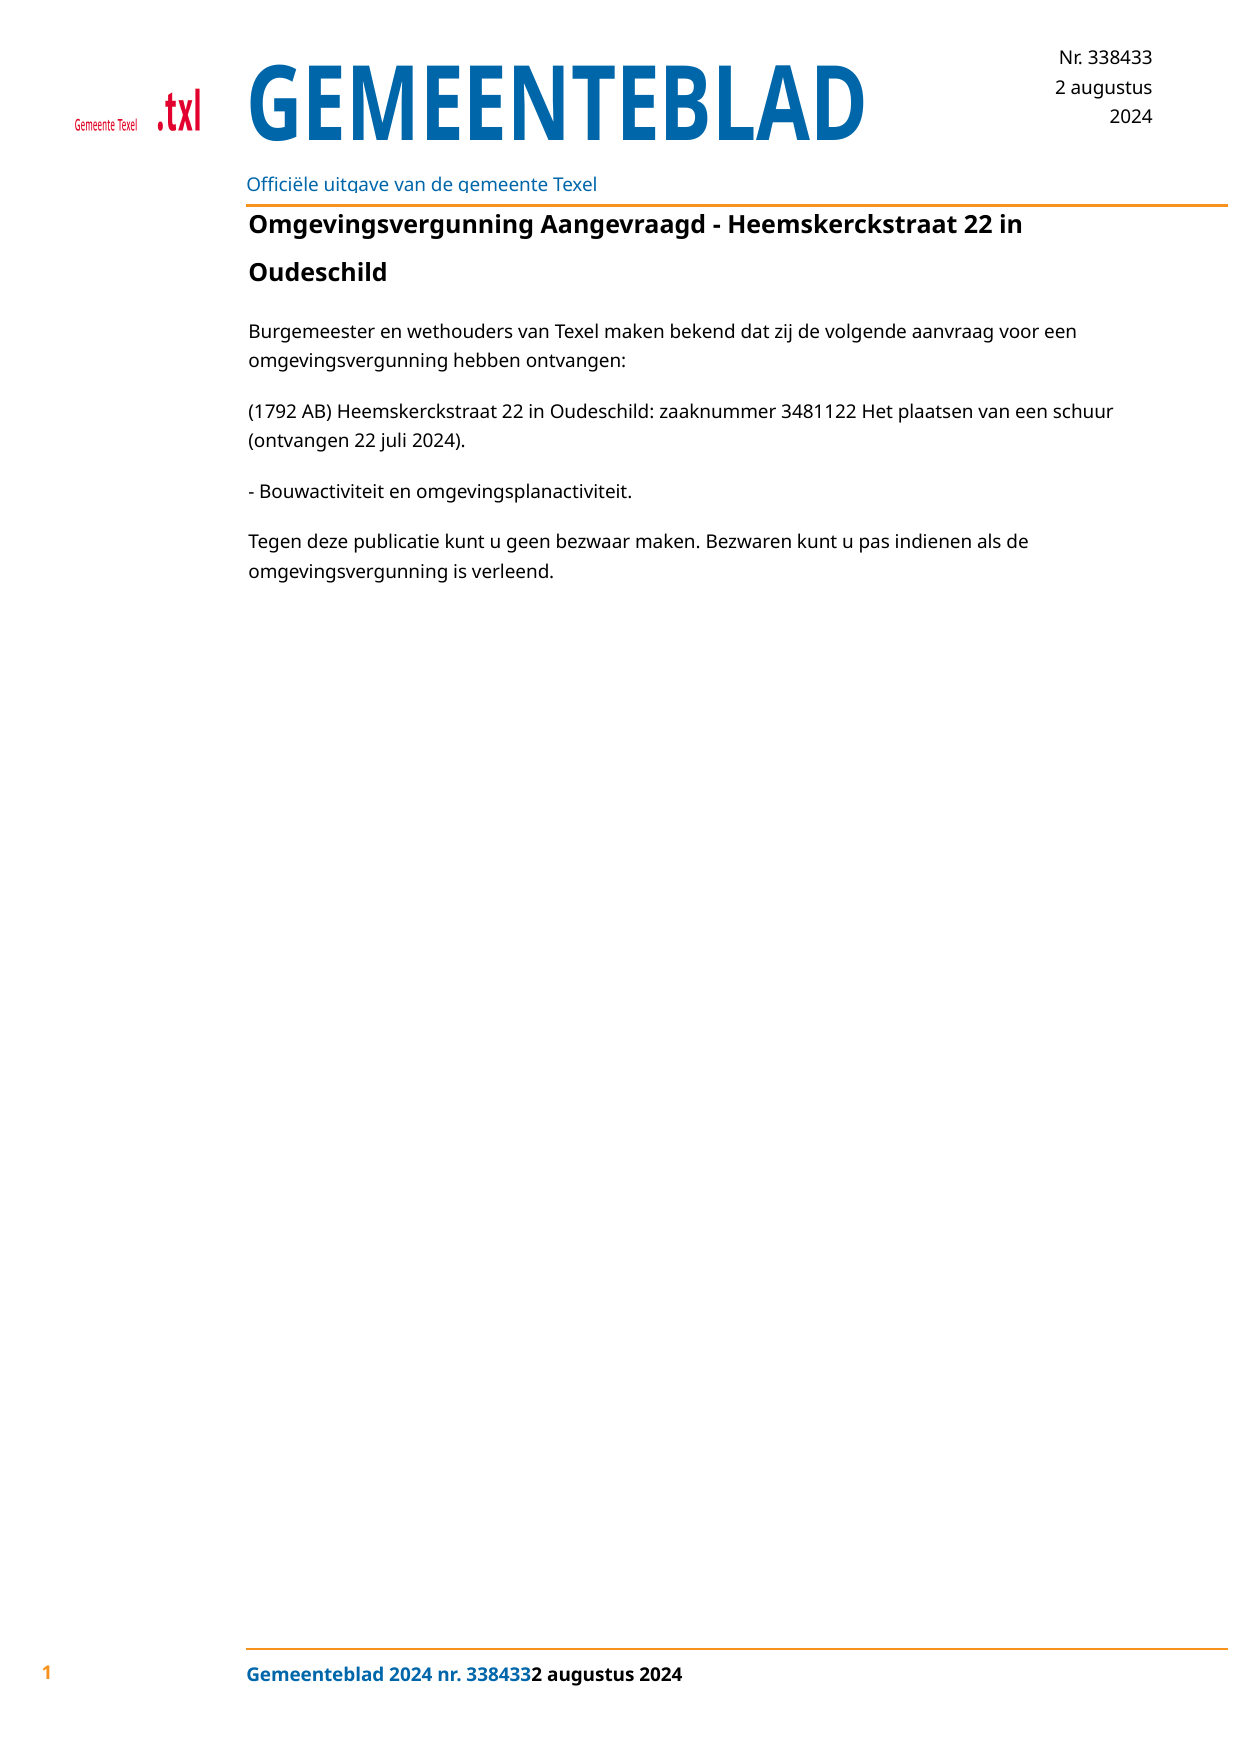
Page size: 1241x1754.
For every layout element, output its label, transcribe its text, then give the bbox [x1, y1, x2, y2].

text Tegen deze publicatie kunt u geen bezwaar maken. Bezwaren kunt u pas indienen als de omgevingsvergunning is verleend. [248, 528, 1152, 584]
picture [41, 47, 231, 172]
text - Bouwactiviteit en omgevingsplanactiviteit. [248, 478, 1152, 504]
text Burgemeester en wethouders van Texel maken bekend dat zij de volgende aanvraag voor een omgevingsvergunning hebben ontvangen: [248, 318, 1152, 373]
text Omgevingsvergunning Aangevraagd - Heemskerckstraat 22 in Oudeschild [248, 207, 1152, 288]
text (1792 AB) Heemskerckstraat 22 in Oudeschild: zaaknummer 3481122 Het plaatsen van een schuur (ontvangen 22 juli 2024). [248, 398, 1152, 453]
